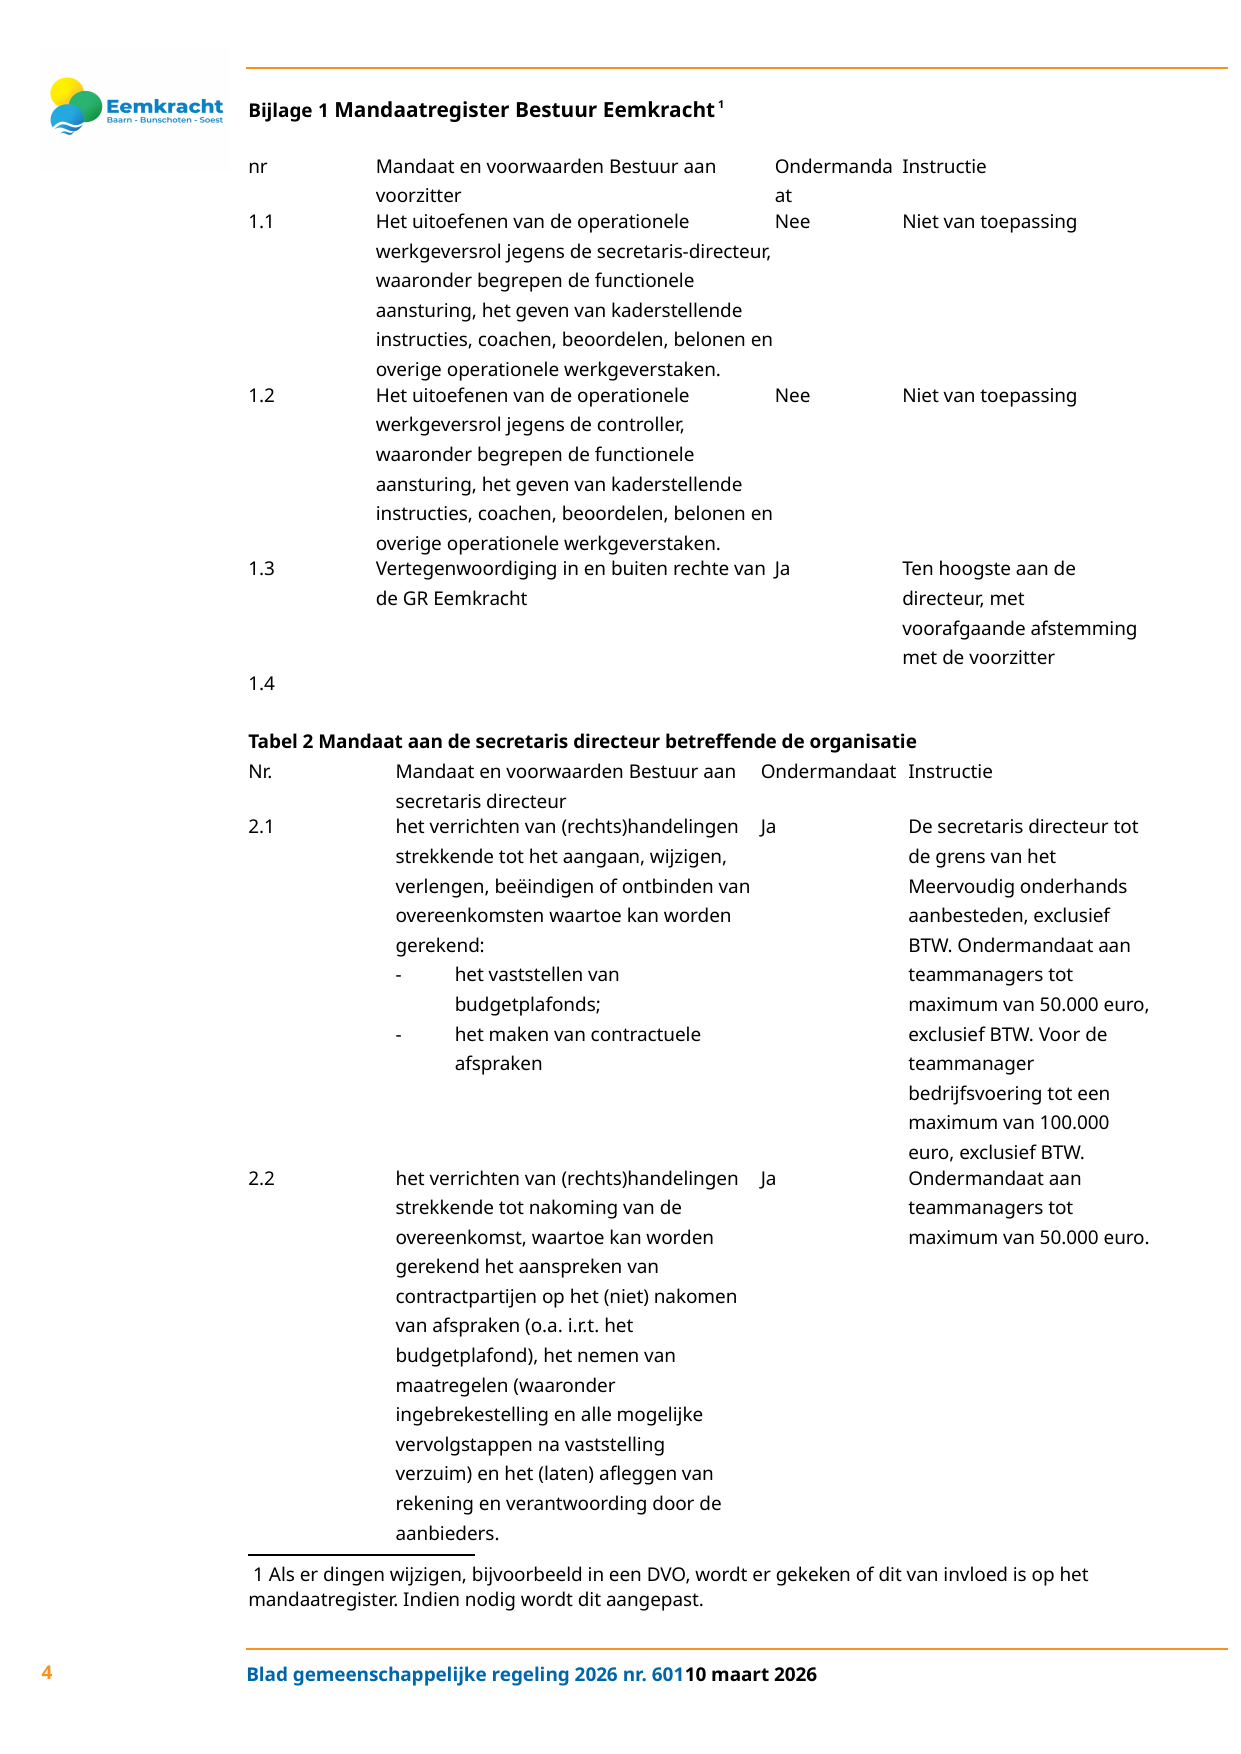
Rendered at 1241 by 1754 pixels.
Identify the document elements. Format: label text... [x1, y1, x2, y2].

text Als er dingen wijzigen, bijvoorbeeld in een DVO, wordt er gekeken of dit van invloed is op het mandaatregister. Indien nodig wordt dit aangepast. [248, 1561, 1152, 1612]
table_header Nr. [248, 758, 395, 814]
table_cell Nee [775, 382, 902, 556]
table_cell het verrichten van (rechts)handelingen strekkende tot nakoming van de overeenkomst, waartoe kan worden gerekend het aanspreken van contractpartijen op het (niet) nakomen van afspraken (o.a. i.r.t. het budgetplafond), het nemen van maatregelen (waaronder ingebrekestelling en alle mogelijke vervolgstappen na vaststelling verzuim) en het (laten) afleggen van rekening en verantwoording door de aanbieders. [395, 1165, 761, 1546]
table_header Ondermandaat [775, 153, 902, 208]
table_cell 1.1 [248, 208, 376, 382]
table_header nr [248, 153, 376, 208]
table_cell Ja [761, 1165, 908, 1546]
table_cell 2.2 [248, 1165, 395, 1546]
table_header Ondermandaat [761, 758, 908, 814]
table_cell [775, 670, 902, 696]
table_cell Ondermandaat aan teammanagers tot maximum van 50.000 euro. [908, 1165, 1152, 1546]
table_cell het verrichten van (rechts)handelingen strekkende tot het aangaan, wijzigen, verlengen, beëindigen of ontbinden van overeenkomsten waartoe kan worden gerekend: het vaststellen van budgetplafonds; het maken van contractuele afspraken [395, 814, 761, 1165]
table_cell 1.2 [248, 382, 376, 556]
table_cell [376, 670, 774, 696]
table_cell 2.1 [248, 814, 395, 1165]
table_cell Ten hoogste aan de directeur, met voorafgaande afstemming met de voorzitter [902, 556, 1152, 670]
text Tabel 2 Mandaat aan de secretaris directeur betreffende de organisatie [248, 729, 1152, 754]
table_cell Niet van toepassing [902, 382, 1152, 556]
picture [41, 47, 231, 172]
table_cell Het uitoefenen van de operationele werkgeversrol jegens de controller, waaronder begrepen de functionele aansturing, het geven van kaderstellende instructies, coachen, beoordelen, belonen en overige operationele werkgeverstaken. [376, 382, 774, 556]
table_cell Niet van toepassing [902, 208, 1152, 382]
table_cell 1.3 [248, 556, 376, 670]
table_cell Ja [775, 556, 902, 670]
text Bijlage 1 Mandaatregister Bestuur Eemkracht [248, 95, 1152, 123]
table_cell Nee [775, 208, 902, 382]
table_header Mandaat en voorwaarden Bestuur aan voorzitter [376, 153, 774, 208]
table_header Instructie [908, 758, 1152, 814]
table_header Mandaat en voorwaarden Bestuur aan secretaris directeur [395, 758, 761, 814]
table_cell [902, 670, 1152, 696]
table_cell Ja [761, 814, 908, 1165]
table_header Instructie [902, 153, 1152, 208]
table_cell Het uitoefenen van de operationele werkgeversrol jegens de secretaris-directeur, waaronder begrepen de functionele aansturing, het geven van kaderstellende instructies, coachen, beoordelen, belonen en overige operationele werkgeverstaken. [376, 208, 774, 382]
table_cell Vertegenwoordiging in en buiten rechte van de GR Eemkracht [376, 556, 774, 670]
table_cell 1.4 [248, 670, 376, 696]
table_cell De secretaris directeur tot de grens van het Meervoudig onderhands aanbesteden, exclusief BTW. Ondermandaat aan teammanagers tot maximum van 50.000 euro, exclusief BTW. Voor de teammanager bedrijfsvoering tot een maximum van 100.000 euro, exclusief BTW. [908, 814, 1152, 1165]
